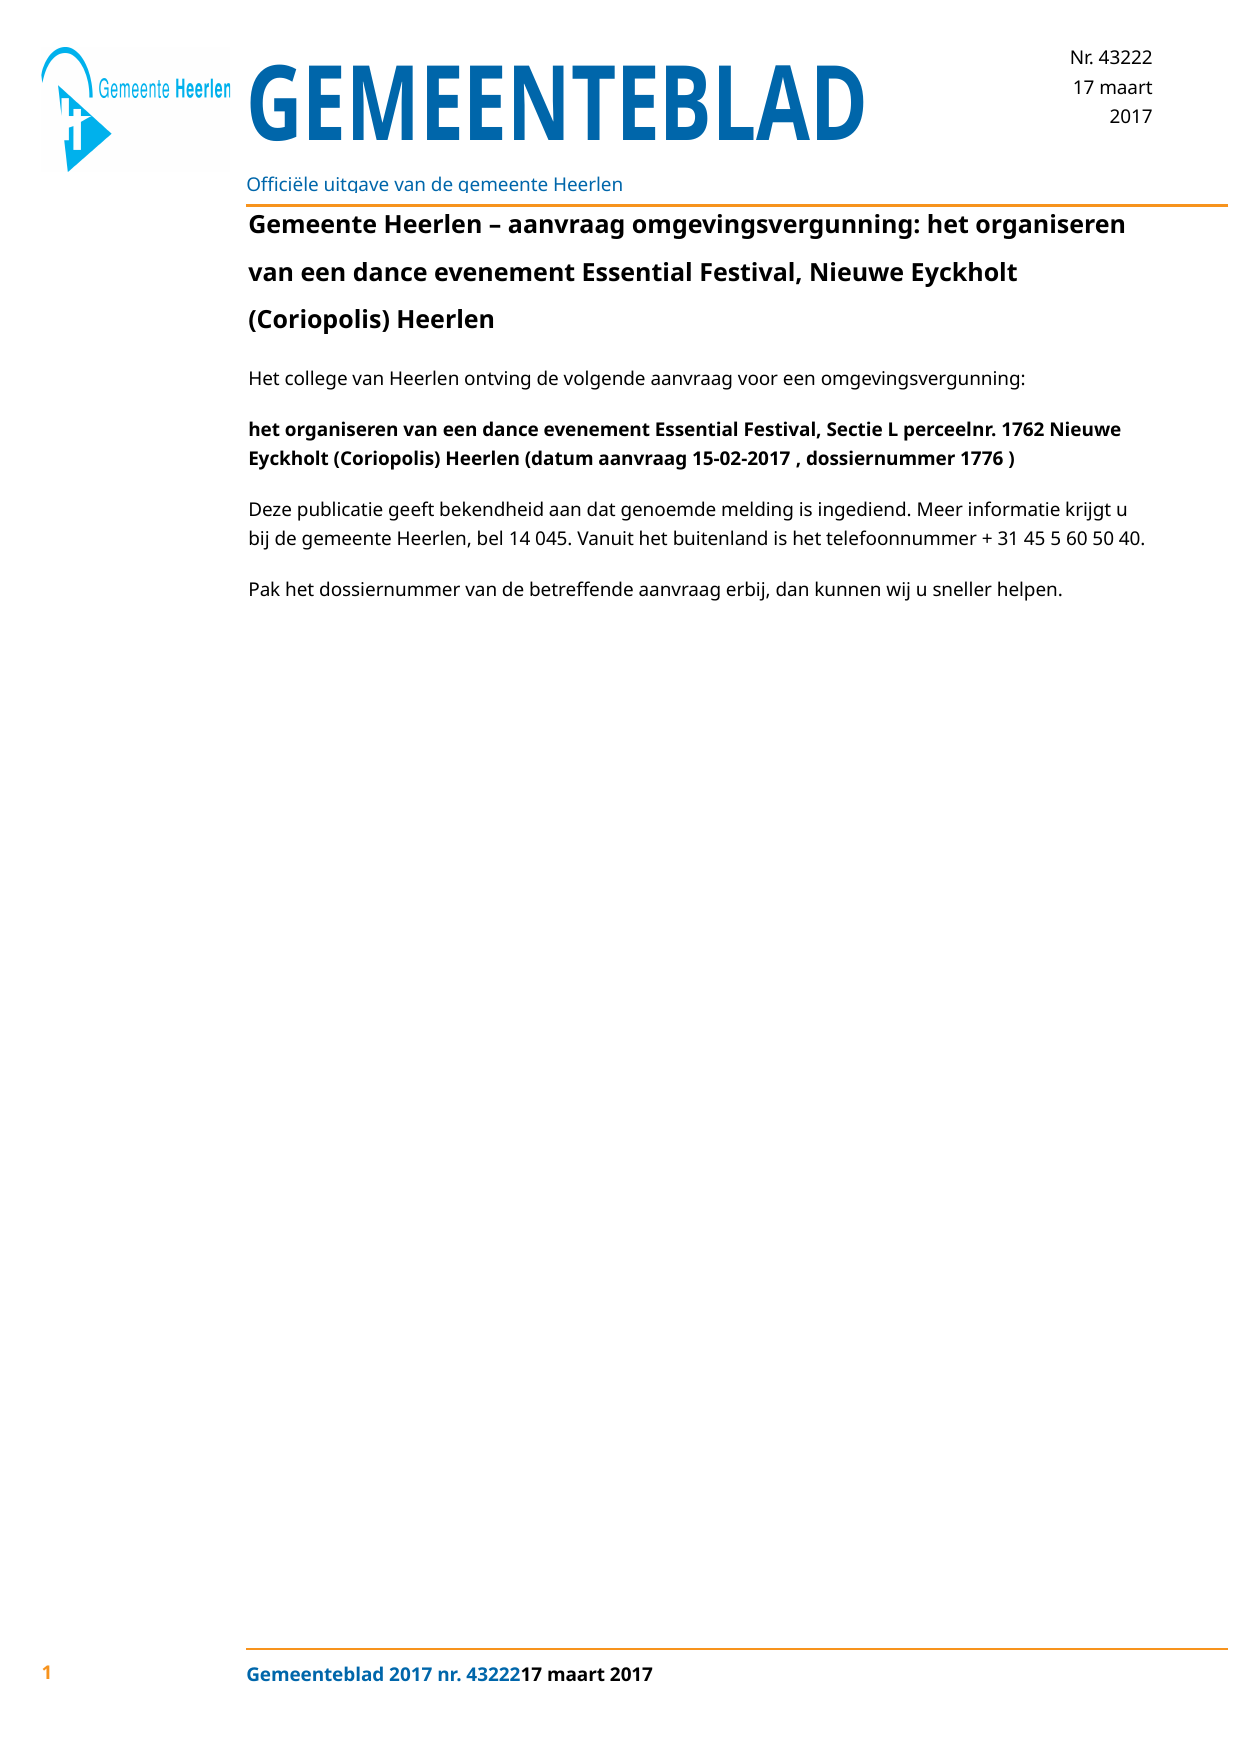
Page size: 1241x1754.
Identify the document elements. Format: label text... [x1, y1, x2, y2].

picture [41, 47, 58, 70]
picture [41, 47, 231, 172]
text Gemeente Heerlen – aanvraag omgevingsvergunning: het organiseren van een dance evenement Essential Festival, Nieuwe Eyckholt (Coriopolis) Heerlen [248, 207, 1152, 336]
text Pak het dossiernummer van de betreffende aanvraag erbij, dan kunnen wij u sneller helpen. [248, 576, 1152, 602]
text Deze publicatie geeft bekendheid aan dat genoemde melding is ingediend. Meer informatie krijgt u bij de gemeente Heerlen, bel 14 045. Vanuit het buitenland is het telefoonnummer + 31 45 5 60 50 40. [248, 496, 1152, 551]
text Het college van Heerlen ontving de volgende aanvraag voor een omgevingsvergunning: [248, 366, 1152, 391]
text het organiseren van een dance evenement Essential Festival, Sectie L perceelnr. 1762 Nieuwe Eyckholt (Coriopolis) Heerlen (datum aanvraag 15-02-2017 , dossiernummer 1776 ) [248, 416, 1152, 471]
